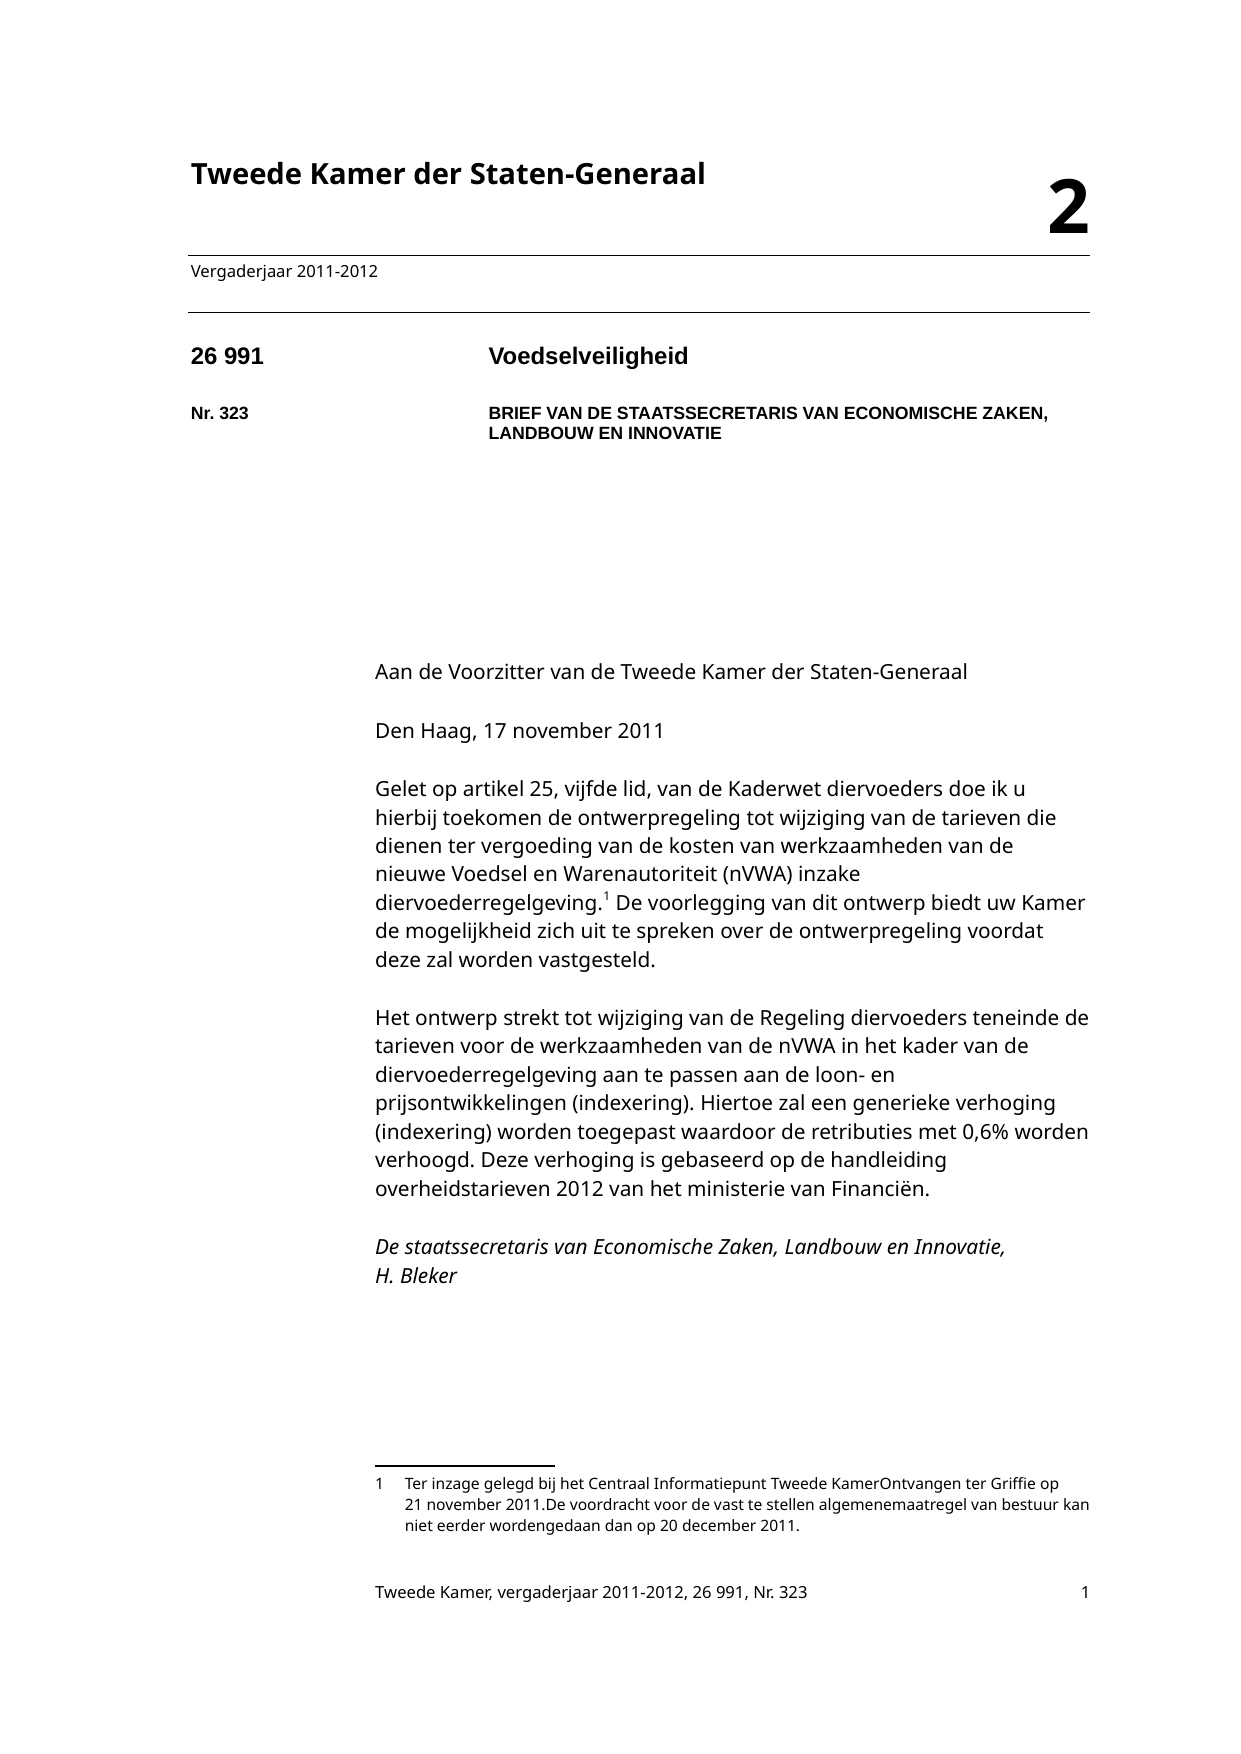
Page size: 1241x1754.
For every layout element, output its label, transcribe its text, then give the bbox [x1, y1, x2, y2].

text De staatssecretaris van Economische Zaken, Landbouw en Innovatie, [375, 1232, 1090, 1261]
table_cell Nr. 323 [188, 399, 485, 539]
text Aan de Voorzitter van de Tweede Kamer der Staten-Generaal [375, 657, 1090, 686]
table_cell Voedselveiligheid [485, 339, 1090, 399]
text Ter inzage gelegd bij het Centraal Informatiepunt Tweede KamerOntvangen ter Griffie op 21 november 2011.De voordracht voor de vast te stellen algemenemaatregel van bestuur kan niet eerder wordengedaan dan op 20 december 2011. [375, 1422, 1090, 1536]
text Den Haag, 17 november 2011 [375, 716, 1090, 744]
text Gelet op artikel 25, vijfde lid, van de Kaderwet diervoeders doe ik u hierbij toekomen de ontwerpregeling tot wijziging van de tarieven die dienen ter vergoeding van de kosten van werkzaamheden van de nieuwe Voedsel en Warenautoriteit (nVWA) inzake diervoederregelgeving. De voorlegging van dit ontwerp biedt uw Kamer de mogelijkheid zich uit te spreken over de ontwerpregeling voordat deze zal worden vastgesteld. [375, 774, 1090, 973]
table_cell Vergaderjaar 2011-2012 [188, 256, 485, 312]
text Het ontwerp strekt tot wijziging van de Regeling diervoeders teneinde de tarieven voor de werkzaamheden van de nVWA in het kader van de diervoederregelgeving aan te passen aan de loon- en prijsontwikkelingen (indexering). Hiertoe zal een generieke verhoging (indexering) worden toegepast waardoor de retributies met 0,6% worden verhoogd. Deze verhoging is gebaseerd op de handleiding overheidstarieven 2012 van het ministerie van Financiën. [375, 1003, 1090, 1202]
table_cell BRIEF VAN DE STAATSSECRETARIS VAN ECONOMISCHE ZAKEN, LANDBOUW EN INNOVATIE [485, 399, 1090, 539]
table_header 2 [910, 150, 1090, 255]
table_header Tweede Kamer der Staten-Generaal [188, 150, 909, 255]
table_cell [485, 313, 1090, 339]
table_cell [188, 313, 485, 339]
table_cell [485, 256, 1090, 312]
table_cell 26 991 [188, 339, 485, 399]
text H. Bleker [375, 1261, 1090, 1289]
